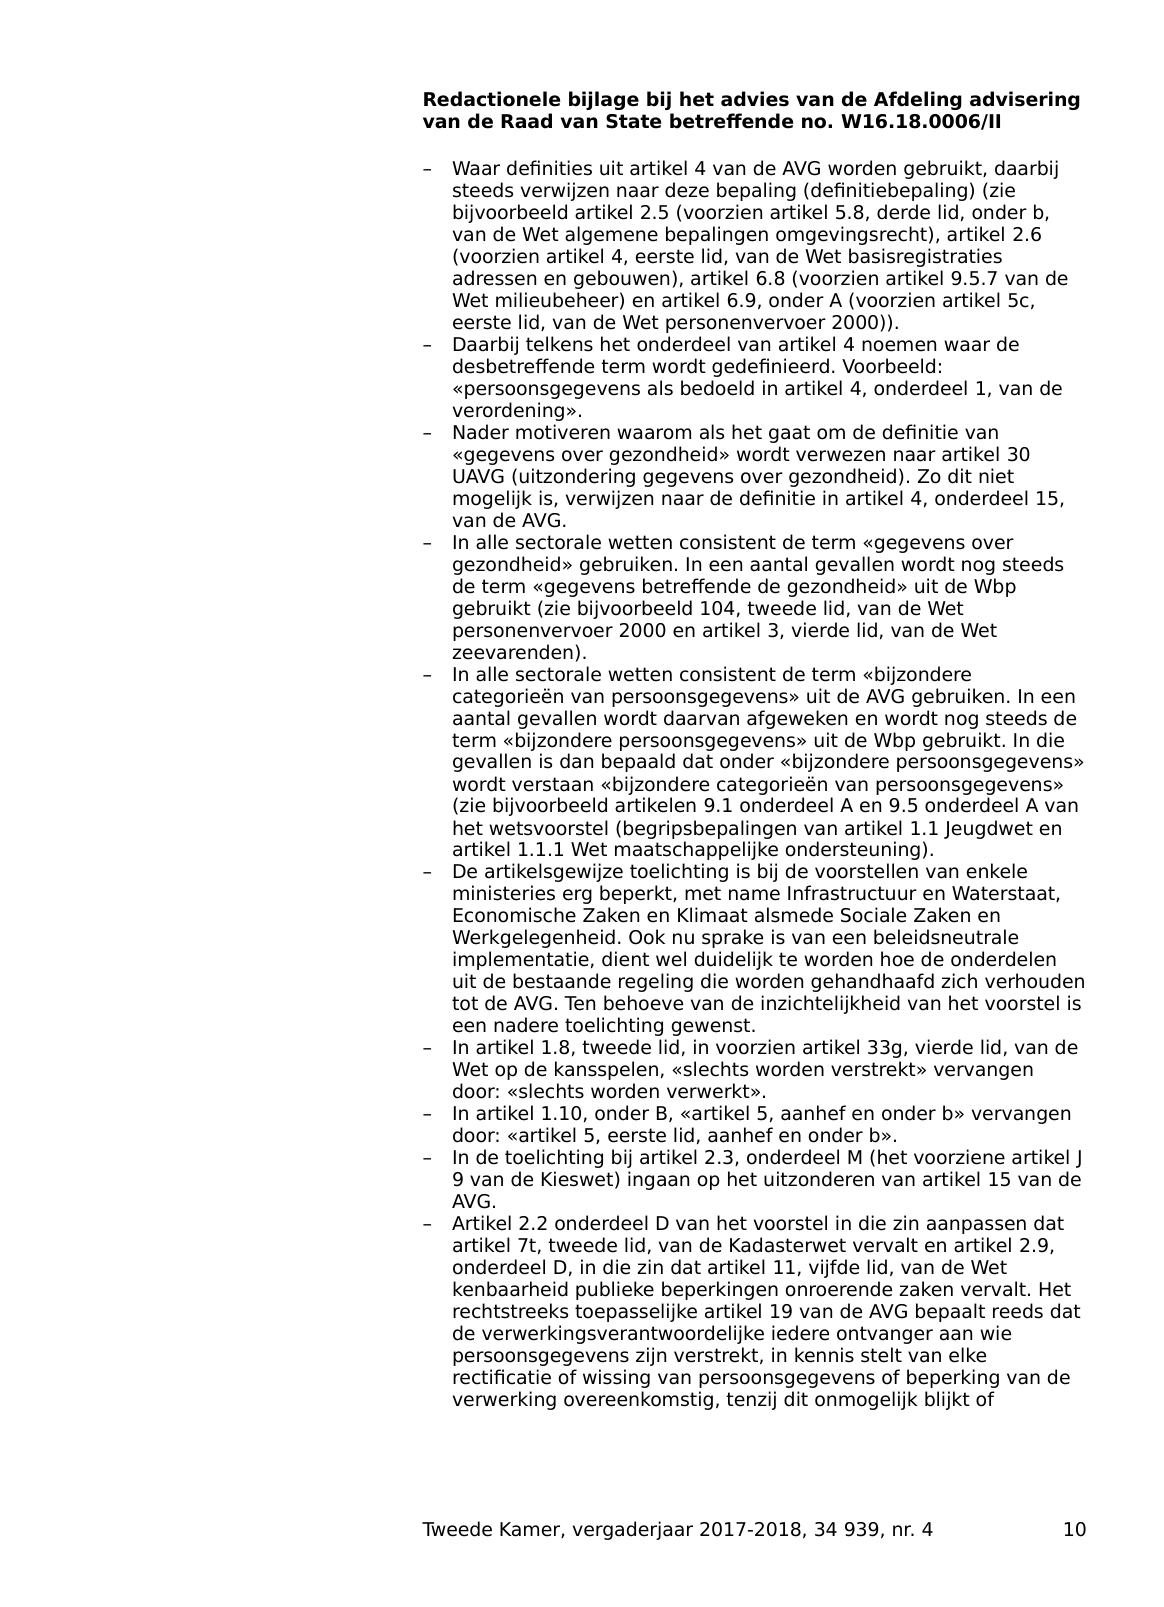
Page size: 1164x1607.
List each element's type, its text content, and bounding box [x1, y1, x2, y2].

text – Nader motiveren waarom als het gaat om de definitie van «gegevens over gezondheid» wordt verwezen naar artikel 30 UAVG (uitzondering gegevens over gezondheid). Zo dit niet mogelijk is, verwijzen naar de definitie in artikel 4, onderdeel 15, van de AVG. [422, 422, 1087, 532]
text – In artikel 1.10, onder B, «artikel 5, aanhef en onder b» vervangen door: «artikel 5, eerste lid, aanhef en onder b». [422, 1103, 1087, 1147]
text – De artikelsgewijze toelichting is bij de voorstellen van enkele ministeries erg beperkt, met name Infrastructuur en Waterstaat, Economische Zaken en Klimaat alsmede Sociale Zaken en Werkgelegenheid. Ook nu sprake is van een beleidsneutrale implementatie, dient wel duidelijk te worden hoe de onderdelen uit de bestaande regeling die worden gehandhaafd zich verhouden tot de AVG. Ten behoeve van de inzichtelijkheid van het voorstel is een nadere toelichting gewenst. [422, 861, 1087, 1037]
text – In alle sectorale wetten consistent de term «bijzondere categorieën van persoonsgegevens» uit de AVG gebruiken. In een aantal gevallen wordt daarvan afgeweken en wordt nog steeds de term «bijzondere persoonsgegevens» uit de Wbp gebruikt. In die gevallen is dan bepaald dat onder «bijzondere persoonsgegevens» wordt verstaan «bijzondere categorieën van persoonsgegevens» (zie bijvoorbeeld artikelen 9.1 onderdeel A en 9.5 onderdeel A van het wetsvoorstel (begripsbepalingen van artikel 1.1 Jeugdwet en artikel 1.1.1 Wet maatschappelijke ondersteuning). [422, 663, 1087, 861]
text – In de toelichting bij artikel 2.3, onderdeel M (het voorziene artikel J 9 van de Kieswet) ingaan op het uitzonderen van artikel 15 van de AVG. [422, 1147, 1087, 1213]
text – Waar definities uit artikel 4 van de AVG worden gebruikt, daarbij steeds verwijzen naar deze bepaling (definitiebepaling) (zie bijvoorbeeld artikel 2.5 (voorzien artikel 5.8, derde lid, onder b, van de Wet algemene bepalingen omgevingsrecht), artikel 2.6 (voorzien artikel 4, eerste lid, van de Wet basisregistraties adressen en gebouwen), artikel 6.8 (voorzien artikel 9.5.7 van de Wet milieubeheer) en artikel 6.9, onder A (voorzien artikel 5c, eerste lid, van de Wet personenvervoer 2000)). [422, 158, 1087, 334]
text – Artikel 2.2 onderdeel D van het voorstel in die zin aanpassen dat artikel 7t, tweede lid, van de Kadasterwet vervalt en artikel 2.9, onderdeel D, in die zin dat artikel 11, vijfde lid, van de Wet kenbaarheid publieke beperkingen onroerende zaken vervalt. Het rechtstreeks toepasselijke artikel 19 van de AVG bepaalt reeds dat de verwerkingsverantwoordelijke iedere ontvanger aan wie persoonsgegevens zijn verstrekt, in kennis stelt van elke rectificatie of wissing van persoonsgegevens of beperking van de verwerking overeenkomstig, tenzij dit onmogelijk blijkt of [422, 1213, 1087, 1411]
text – In artikel 1.8, tweede lid, in voorzien artikel 33g, vierde lid, van de Wet op de kansspelen, «slechts worden verstrekt» vervangen door: «slechts worden verwerkt». [422, 1037, 1087, 1103]
subtitle Redactionele bijlage bij het advies van de Afdeling advisering van de Raad van State betreffende no. W16.18.0006/II [77, 89, 1087, 133]
text – Daarbij telkens het onderdeel van artikel 4 noemen waar de desbetreffende term wordt gedefinieerd. Voorbeeld: «persoonsgegevens als bedoeld in artikel 4, onderdeel 1, van de verordening». [422, 334, 1087, 422]
text – In alle sectorale wetten consistent de term «gegevens over gezondheid» gebruiken. In een aantal gevallen wordt nog steeds de term «gegevens betreffende de gezondheid» uit de Wbp gebruikt (zie bijvoorbeeld 104, tweede lid, van de Wet personenvervoer 2000 en artikel 3, vierde lid, van de Wet zeevarenden). [422, 532, 1087, 663]
